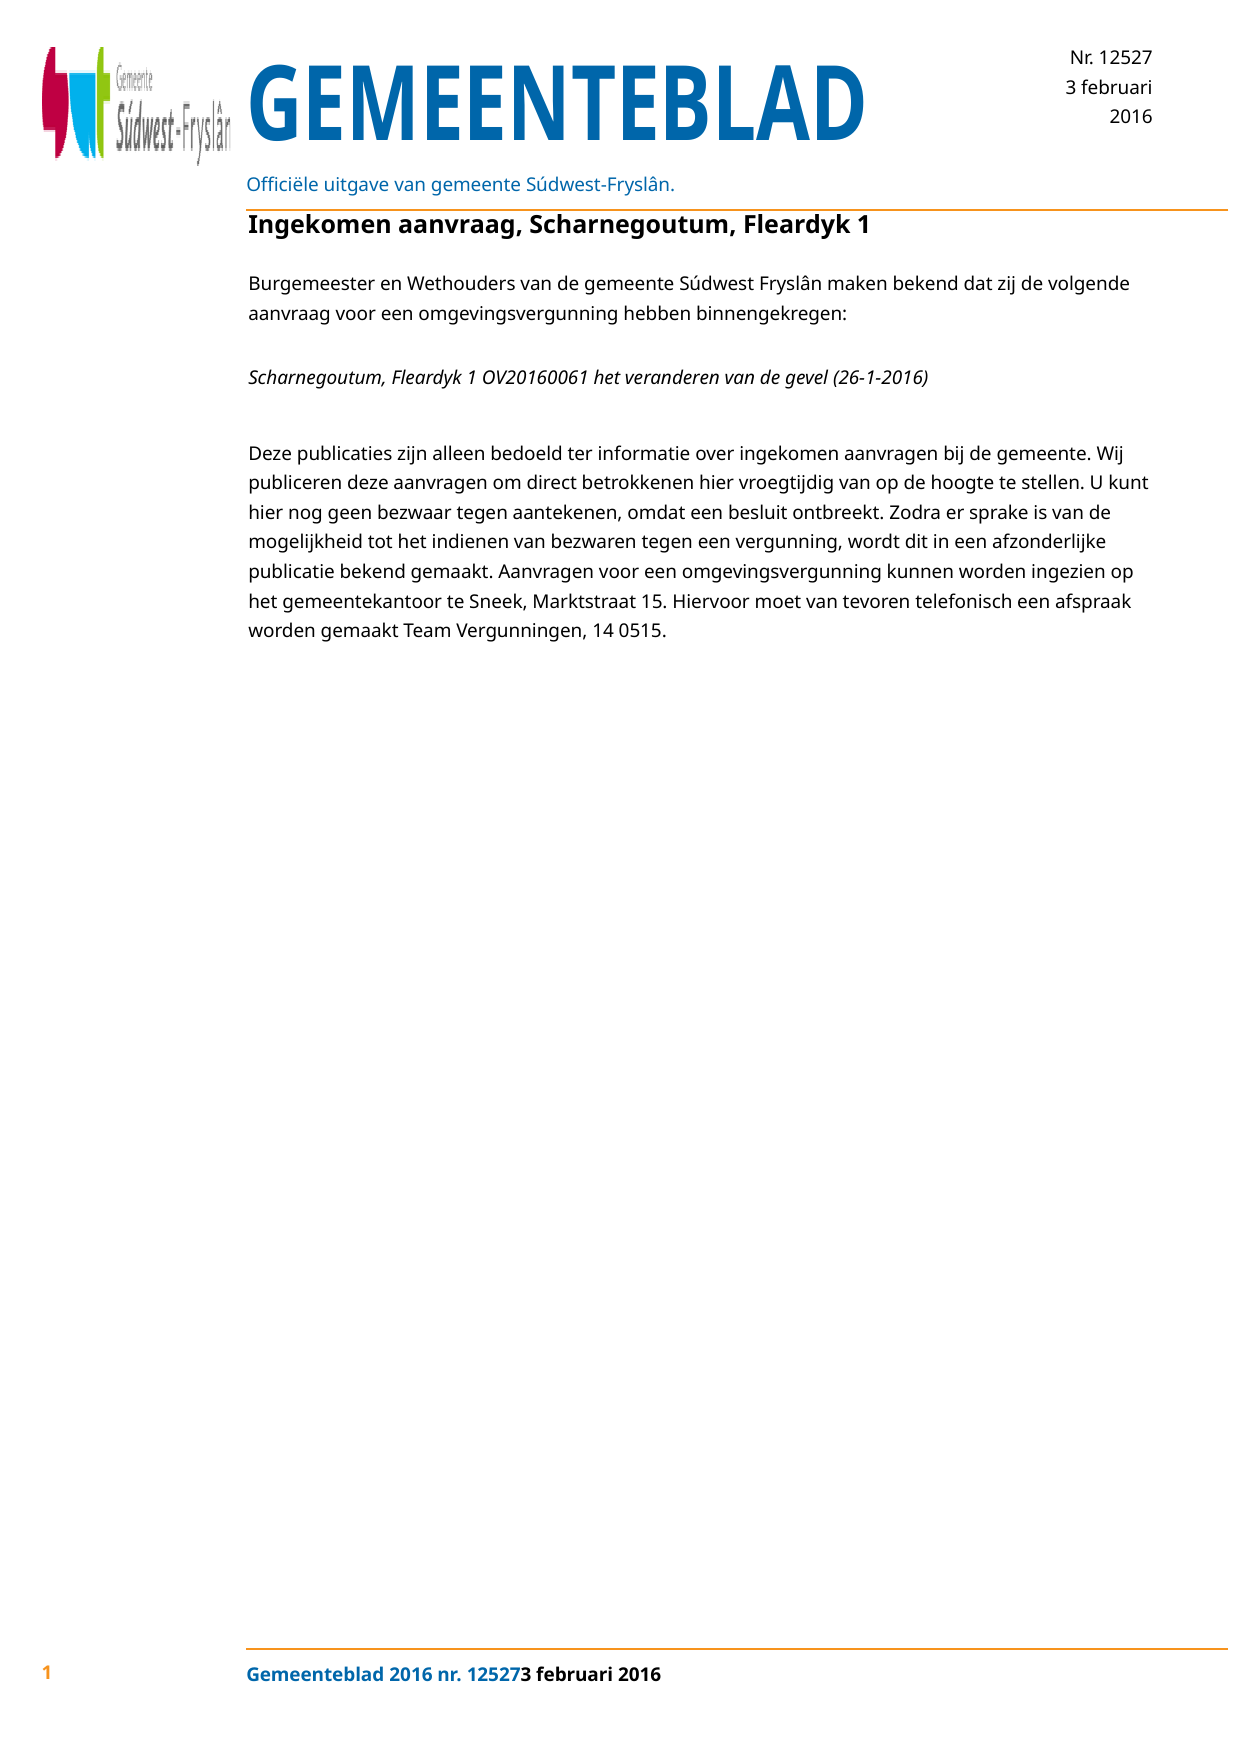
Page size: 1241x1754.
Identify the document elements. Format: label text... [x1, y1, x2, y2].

text Deze publicaties zijn alleen bedoeld ter informatie over ingekomen aanvragen bij de gemeente. Wij publiceren deze aanvragen om direct betrokkenen hier vroegtijdig van op de hoogte te stellen. U kunt hier nog geen bezwaar tegen aantekenen, omdat een besluit ontbreekt. Zodra er sprake is van de mogelijkheid tot het indienen van bezwaren tegen een vergunning, wordt dit in een afzonderlijke publicatie bekend gemaakt. Aanvragen voor een omgevingsvergunning kunnen worden ingezien op het gemeentekantoor te Sneek, Marktstraat 15. Hiervoor moet van tevoren telefonisch een afspraak worden gemaakt Team Vergunningen, 14 0515. [248, 440, 1152, 643]
text Ingekomen aanvraag, Scharnegoutum, Fleardyk 1 [248, 211, 1152, 241]
picture [41, 47, 231, 172]
text Burgemeester en Wethouders van de gemeente Súdwest Fryslân maken bekend dat zij de volgende aanvraag voor een omgevingsvergunning hebben binnengekregen: [248, 270, 1152, 326]
text Scharnegoutum, Fleardyk 1 OV20160061 het veranderen van de gevel (26-1-2016) [248, 364, 1152, 389]
